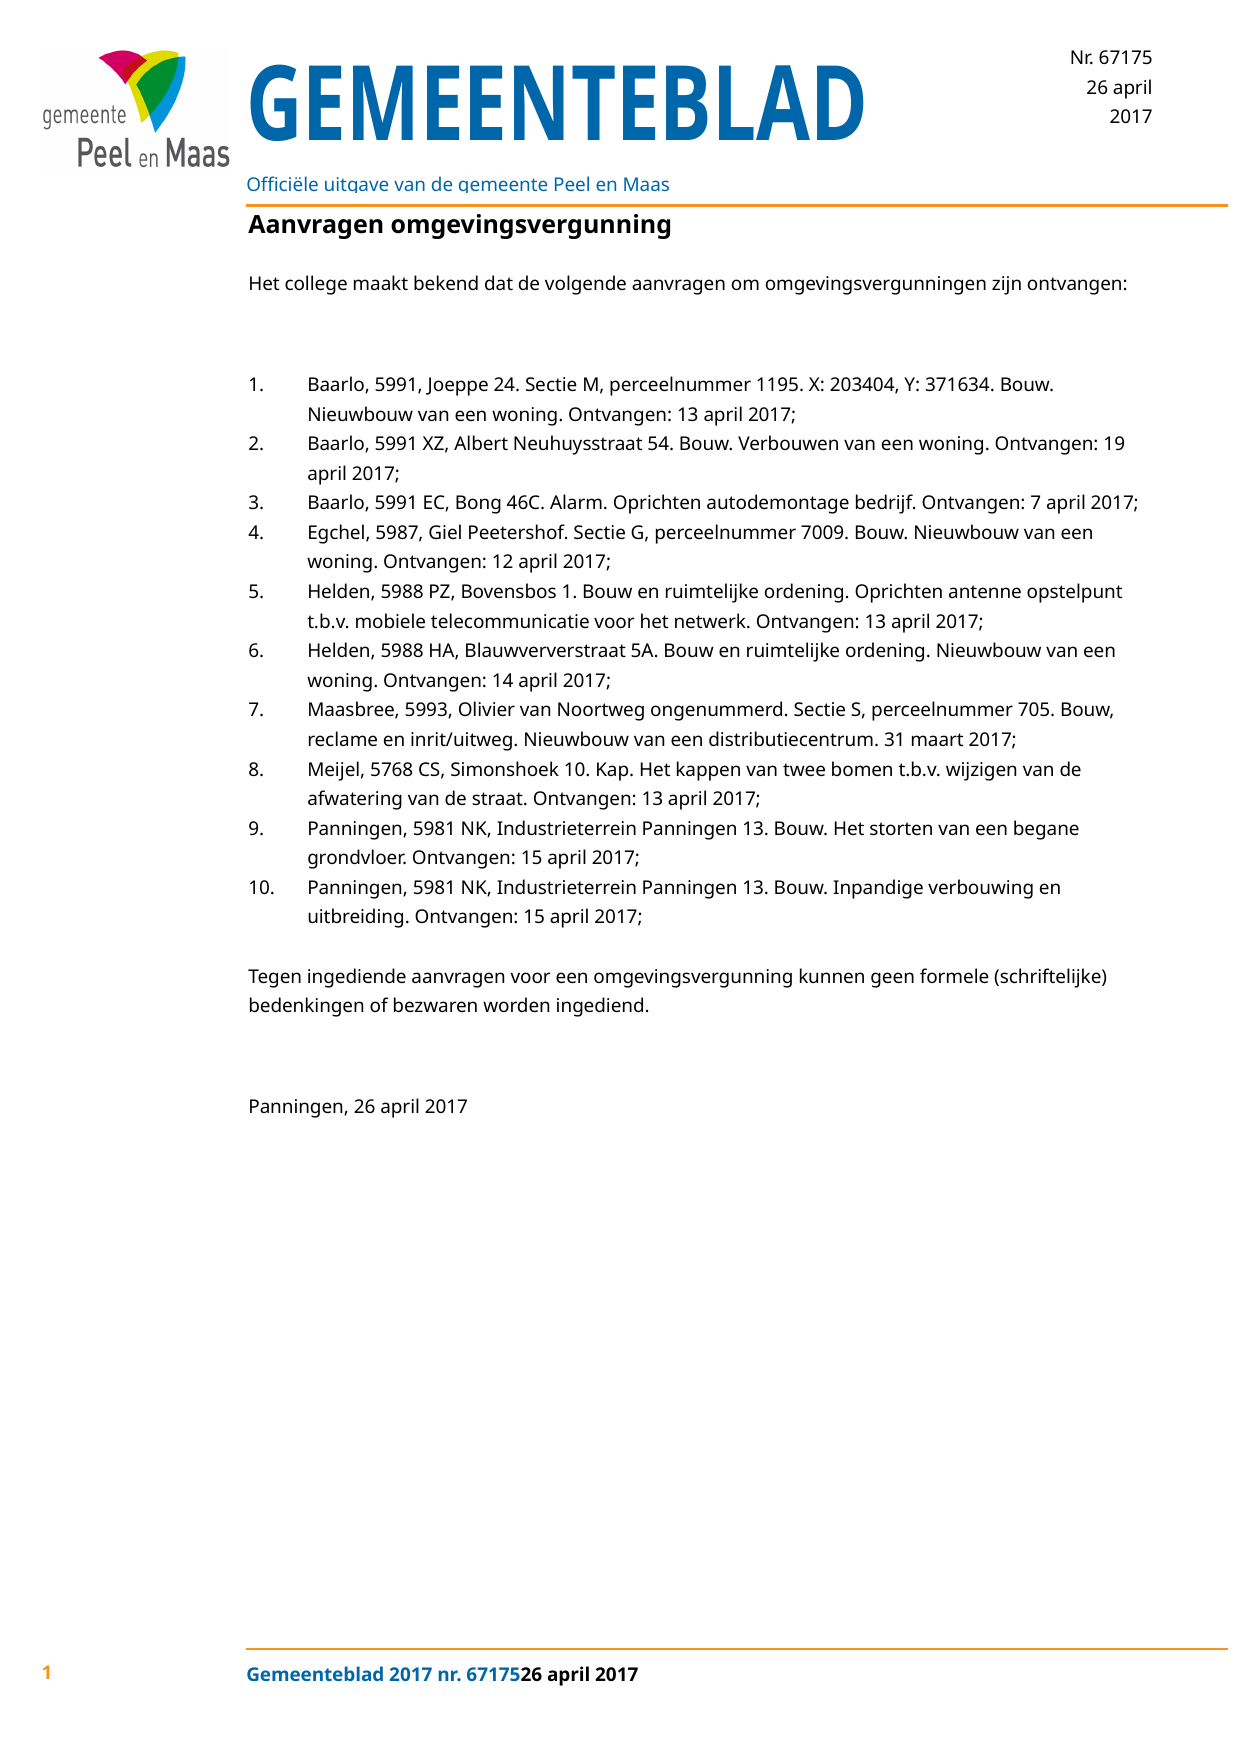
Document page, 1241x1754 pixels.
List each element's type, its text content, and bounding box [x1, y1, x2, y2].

list Baarlo, 5991, Joeppe 24. Sectie M, perceelnummer 1195. X: 203404, Y: 371634. Bouw. Nieuwbouw van een woning. Ontvangen: 13 april 2017; [248, 371, 1152, 426]
list Helden, 5988 HA, Blauwververstraat 5A. Bouw en ruimtelijke ordening. Nieuwbouw van een woning. Ontvangen: 14 april 2017; [248, 637, 1152, 693]
list Maasbree, 5993, Olivier van Noortweg ongenummerd. Sectie S, perceelnummer 705. Bouw, reclame en inrit/uitweg. Nieuwbouw van een distributiecentrum. 31 maart 2017; [248, 697, 1152, 752]
list Baarlo, 5991 EC, Bong 46C. Alarm. Oprichten autodemontage bedrijf. Ontvangen: 7 april 2017; [248, 489, 1152, 515]
text Tegen ingediende aanvragen voor een omgevingsvergunning kunnen geen formele (schriftelijke) bedenkingen of bezwaren worden ingediend. [248, 963, 1152, 1018]
picture [41, 47, 231, 172]
list Helden, 5988 PZ, Bovensbos 1. Bouw en ruimtelijke ordening. Oprichten antenne opstelpunt t.b.v. mobiele telecommunicatie voor het netwerk. Ontvangen: 13 april 2017; [248, 578, 1152, 633]
text Panningen, 26 april 2017 [248, 1093, 1152, 1119]
text Het college maakt bekend dat de volgende aanvragen om omgevingsvergunningen zijn ontvangen: [248, 270, 1152, 296]
list Meijel, 5768 CS, Simonshoek 10. Kap. Het kappen van twee bomen t.b.v. wijzigen van de afwatering van de straat. Ontvangen: 13 april 2017; [248, 756, 1152, 811]
list Panningen, 5981 NK, Industrieterrein Panningen 13. Bouw. Het storten van een begane grondvloer. Ontvangen: 15 april 2017; [248, 815, 1152, 870]
list Baarlo, 5991 XZ, Albert Neuhuysstraat 54. Bouw. Verbouwen van een woning. Ontvangen: 19 april 2017; [248, 430, 1152, 486]
list Egchel, 5987, Giel Peetershof. Sectie G, perceelnummer 7009. Bouw. Nieuwbouw van een woning. Ontvangen: 12 april 2017; [248, 519, 1152, 574]
list Panningen, 5981 NK, Industrieterrein Panningen 13. Bouw. Inpandige verbouwing en uitbreiding. Ontvangen: 15 april 2017; [248, 874, 1152, 929]
text Aanvragen omgevingsvergunning [248, 207, 1152, 241]
